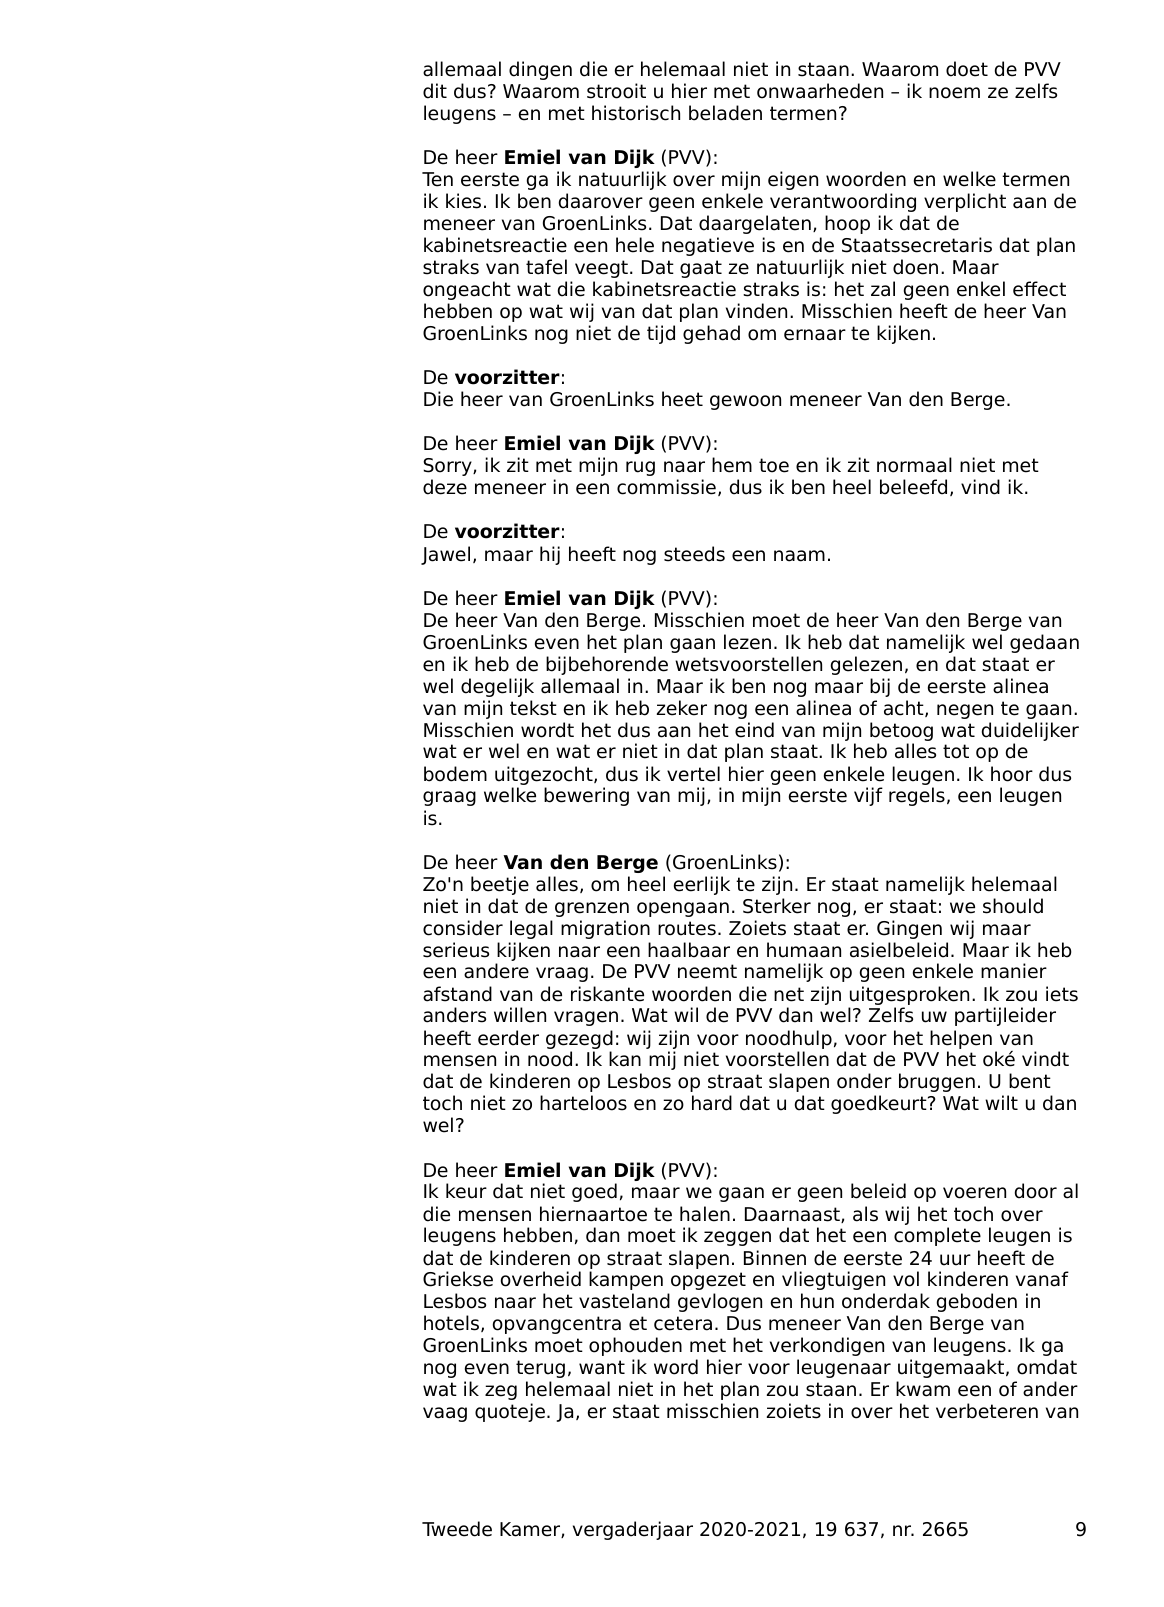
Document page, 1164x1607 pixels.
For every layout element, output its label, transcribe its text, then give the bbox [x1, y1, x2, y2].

text De heer Van den Berge. Misschien moet de heer Van den Berge van GroenLinks even het plan gaan lezen. Ik heb dat namelijk wel gedaan en ik heb de bijbehorende wetsvoorstellen gelezen, en dat staat er wel degelijk allemaal in. Maar ik ben nog maar bij de eerste alinea van mijn tekst en ik heb zeker nog een alinea of acht, negen te gaan. Misschien wordt het dus aan het eind van mijn betoog wat duidelijker wat er wel en wat er niet in dat plan staat. Ik heb alles tot op de bodem uitgezocht, dus ik vertel hier geen enkele leugen. Ik hoor dus graag welke bewering van mij, in mijn eerste vijf regels, een leugen is. [422, 609, 1087, 829]
text Ten eerste ga ik natuurlijk over mijn eigen woorden en welke termen ik kies. Ik ben daarover geen enkele verantwoording verplicht aan de meneer van GroenLinks. Dat daargelaten, hoop ik dat de kabinetsreactie een hele negatieve is en de Staatssecretaris dat plan straks van tafel veegt. Dat gaat ze natuurlijk niet doen. Maar ongeacht wat die kabinetsreactie straks is: het zal geen enkel effect hebben op wat wij van dat plan vinden. Misschien heeft de heer Van GroenLinks nog niet de tijd gehad om ernaar te kijken. [422, 169, 1087, 345]
text De voorzitter: [422, 367, 1087, 389]
text De heer Emiel van Dijk (PVV): [422, 433, 1087, 455]
text Jawel, maar hij heeft nog steeds een naam. [422, 543, 1087, 565]
text De voorzitter: [422, 521, 1087, 543]
text Die heer van GroenLinks heet gewoon meneer Van den Berge. [422, 389, 1087, 411]
text De heer Van den Berge (GroenLinks): [422, 852, 1087, 873]
text Ik keur dat niet goed, maar we gaan er geen beleid op voeren door al die mensen hiernaartoe te halen. Daarnaast, als wij het toch over leugens hebben, dan moet ik zeggen dat het een complete leugen is dat de kinderen op straat slapen. Binnen de eerste 24 uur heeft de Griekse overheid kampen opgezet en vliegtuigen vol kinderen vanaf Lesbos naar het vasteland gevlogen en hun onderdak geboden in hotels, opvangcentra et cetera. Dus meneer Van den Berge van GroenLinks moet ophouden met het verkondigen van leugens. Ik ga nog even terug, want ik word hier voor leugenaar uitgemaakt, omdat wat ik zeg helemaal niet in het plan zou staan. Er kwam een of ander vaag quoteje. Ja, er staat misschien zoiets in over het verbeteren van [422, 1181, 1087, 1423]
text De heer Emiel van Dijk (PVV): [422, 147, 1087, 169]
text De heer Emiel van Dijk (PVV): [422, 1159, 1087, 1181]
text Sorry, ik zit met mijn rug naar hem toe en ik zit normaal niet met deze meneer in een commissie, dus ik ben heel beleefd, vind ik. [422, 455, 1087, 499]
text Zo'n beetje alles, om heel eerlijk te zijn. Er staat namelijk helemaal niet in dat de grenzen opengaan. Sterker nog, er staat: we should consider legal migration routes. Zoiets staat er. Gingen wij maar serieus kijken naar een haalbaar en humaan asielbeleid. Maar ik heb een andere vraag. De PVV neemt namelijk op geen enkele manier afstand van de riskante woorden die net zijn uitgesproken. Ik zou iets anders willen vragen. Wat wil de PVV dan wel? Zelfs uw partijleider heeft eerder gezegd: wij zijn voor noodhulp, voor het helpen van mensen in nood. Ik kan mij niet voorstellen dat de PVV het oké vindt dat de kinderen op Lesbos op straat slapen onder bruggen. U bent toch niet zo harteloos en zo hard dat u dat goedkeurt? Wat wilt u dan wel? [422, 873, 1087, 1137]
text allemaal dingen die er helemaal niet in staan. Waarom doet de PVV dit dus? Waarom strooit u hier met onwaarheden – ik noem ze zelfs leugens – en met historisch beladen termen? [422, 59, 1087, 125]
text De heer Emiel van Dijk (PVV): [422, 588, 1087, 609]
